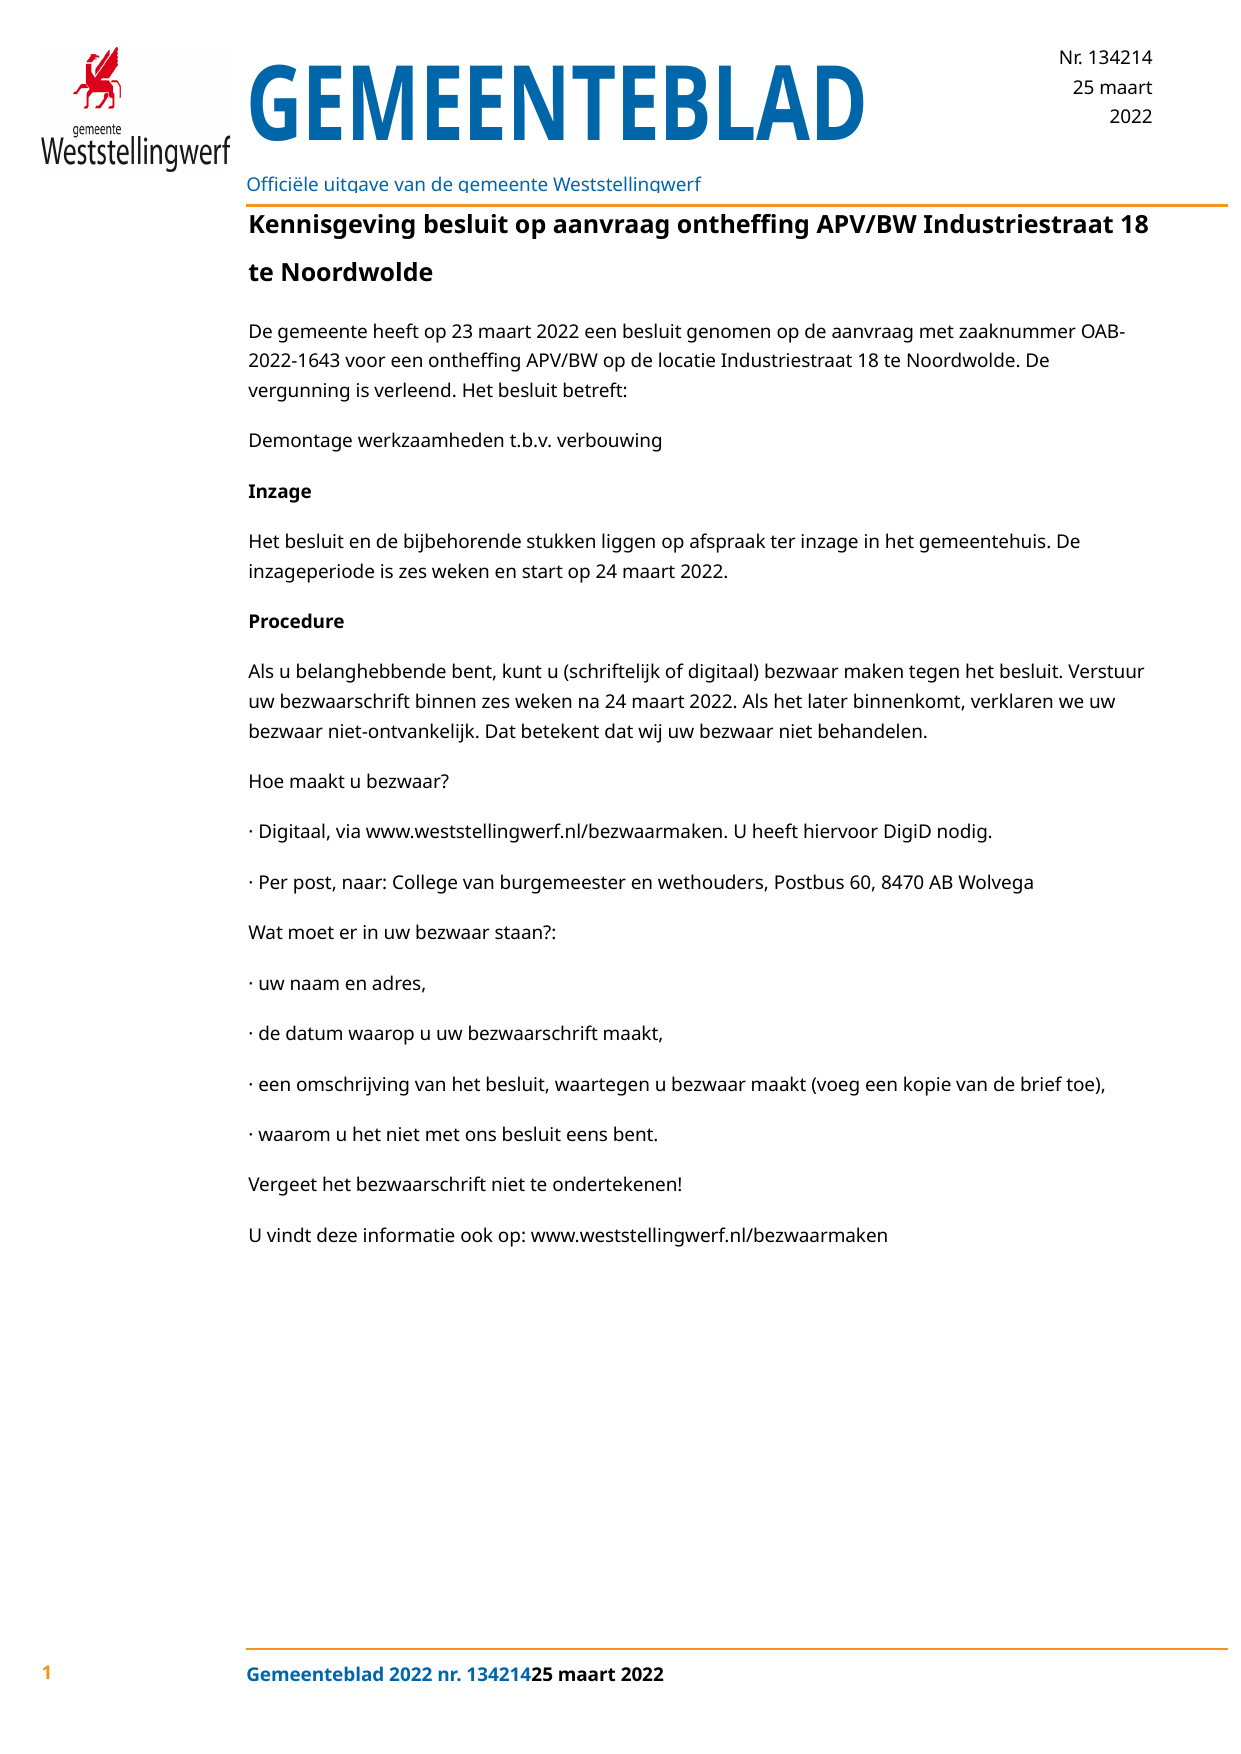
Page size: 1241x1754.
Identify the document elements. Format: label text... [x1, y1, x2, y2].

text Hoe maakt u bezwaar? [248, 768, 1152, 794]
text De gemeente heeft op 23 maart 2022 een besluit genomen op de aanvraag met zaaknummer OAB-2022-1643 voor een ontheffing APV/BW op de locatie Industriestraat 18 te Noordwolde. De vergunning is verleend. Het besluit betreft: [248, 318, 1152, 403]
text Vergeet het bezwaarschrift niet te ondertekenen! [248, 1172, 1152, 1197]
picture [41, 47, 231, 172]
text U vindt deze informatie ook op: www.weststellingwerf.nl/bezwaarmaken [248, 1222, 1152, 1248]
text Demontage werkzaamheden t.b.v. verbouwing [248, 427, 1152, 453]
text Als u belanghebbende bent, kunt u (schriftelijk of digitaal) bezwaar maken tegen het besluit. Verstuur uw bezwaarschrift binnen zes weken na 24 maart 2022. Als het later binnenkomt, verklaren we uw bezwaar niet-ontvankelijk. Dat betekent dat wij uw bezwaar niet behandelen. [248, 659, 1152, 744]
text Procedure [248, 608, 1152, 634]
text Het besluit en de bijbehorende stukken liggen op afspraak ter inzage in het gemeentehuis. De inzageperiode is zes weken en start op 24 maart 2022. [248, 528, 1152, 584]
text Inzage [248, 478, 1152, 504]
text · Digitaal, via www.weststellingwerf.nl/bezwaarmaken. U heeft hiervoor DigiD nodig. [248, 819, 1152, 844]
text · uw naam en adres, [248, 970, 1152, 996]
text Kennisgeving besluit op aanvraag ontheffing APV/BW Industriestraat 18 te Noordwolde [248, 207, 1152, 288]
text Wat moet er in uw bezwaar staan?: [248, 919, 1152, 945]
text · de datum waarop u uw bezwaarschrift maakt, [248, 1020, 1152, 1046]
text · waarom u het niet met ons besluit eens bent. [248, 1121, 1152, 1147]
text · een omschrijving van het besluit, waartegen u bezwaar maakt (voeg een kopie van de brief toe), [248, 1071, 1152, 1097]
text · Per post, naar: College van burgemeester en wethouders, Postbus 60, 8470 AB Wolvega [248, 869, 1152, 895]
